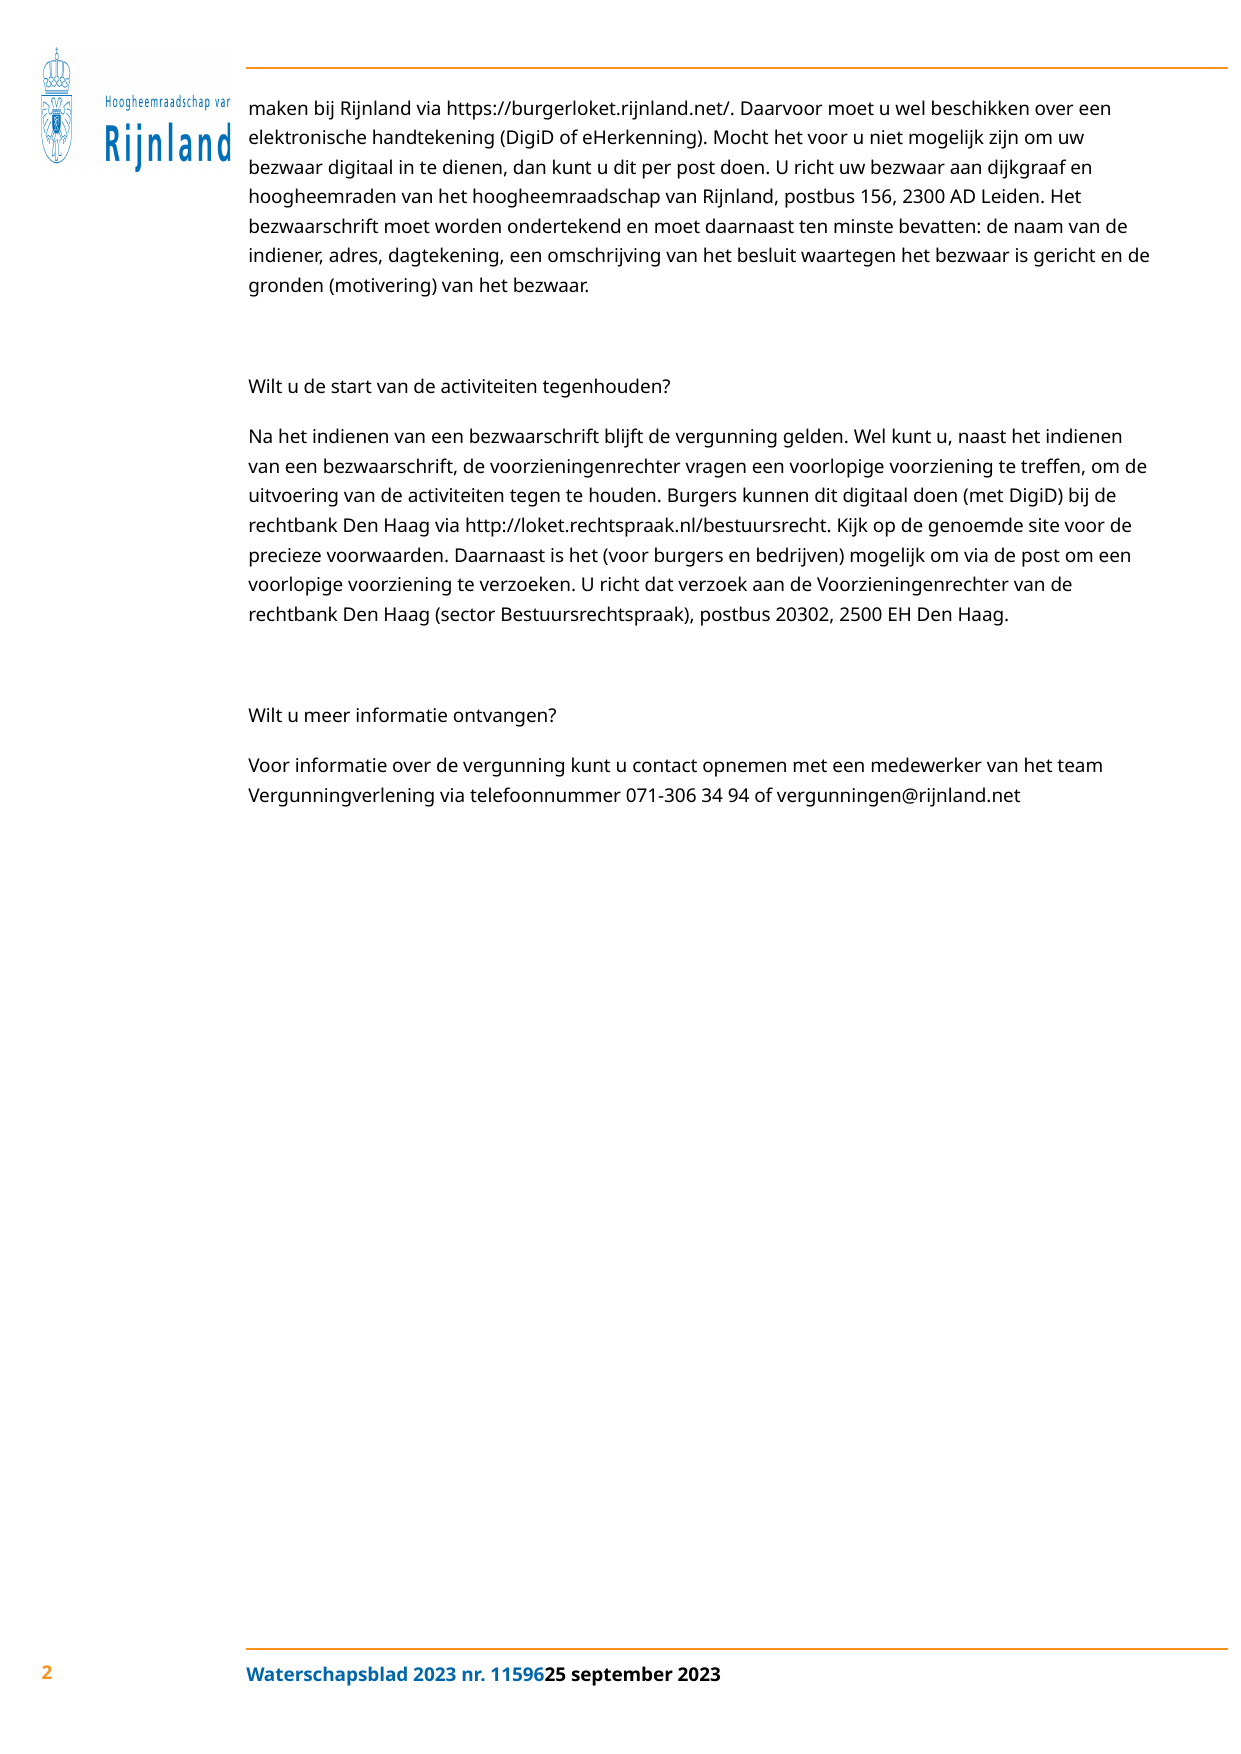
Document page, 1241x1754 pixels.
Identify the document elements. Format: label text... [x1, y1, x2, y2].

text maken bij Rijnland via https://burgerloket.rijnland.net/. Daarvoor moet u wel beschikken over een elektronische handtekening (DigiD of eHerkenning). Mocht het voor u niet mogelijk zijn om uw bezwaar digitaal in te dienen, dan kunt u dit per post doen. U richt uw bezwaar aan dijkgraaf en hoogheemraden van het hoogheemraadschap van Rijnland, postbus 156, 2300 AD Leiden. Het bezwaarschrift moet worden ondertekend en moet daarnaast ten minste bevatten: de naam van de indiener, adres, dagtekening, een omschrijving van het besluit waartegen het bezwaar is gericht en de gronden (motivering) van het bezwaar. [248, 95, 1152, 298]
text Wilt u de start van de activiteiten tegenhouden? [248, 373, 1152, 399]
text Na het indienen van een bezwaarschrift blijft de vergunning gelden. Wel kunt u, naast het indienen van een bezwaarschrift, de voorzieningenrechter vragen een voorlopige voorziening te treffen, om de uitvoering van de activiteiten tegen te houden. Burgers kunnen dit digitaal doen (met DigiD) bij de rechtbank Den Haag via http://loket.rechtspraak.nl/bestuursrecht. Kijk op de genoemde site voor de precieze voorwaarden. Daarnaast is het (voor burgers en bedrijven) mogelijk om via de post om een voorlopige voorziening te verzoeken. U richt dat verzoek aan de Voorzieningenrechter van de rechtbank Den Haag (sector Bestuursrechtspraak), postbus 20302, 2500 EH Den Haag. [248, 423, 1152, 627]
text Voor informatie over de vergunning kunt u contact opnemen met een medewerker van het team Vergunningverlening via telefoonnummer 071-306 34 94 of vergunningen@rijnland.net [248, 752, 1152, 808]
picture [41, 47, 231, 172]
text Wilt u meer informatie ontvangen? [248, 702, 1152, 728]
